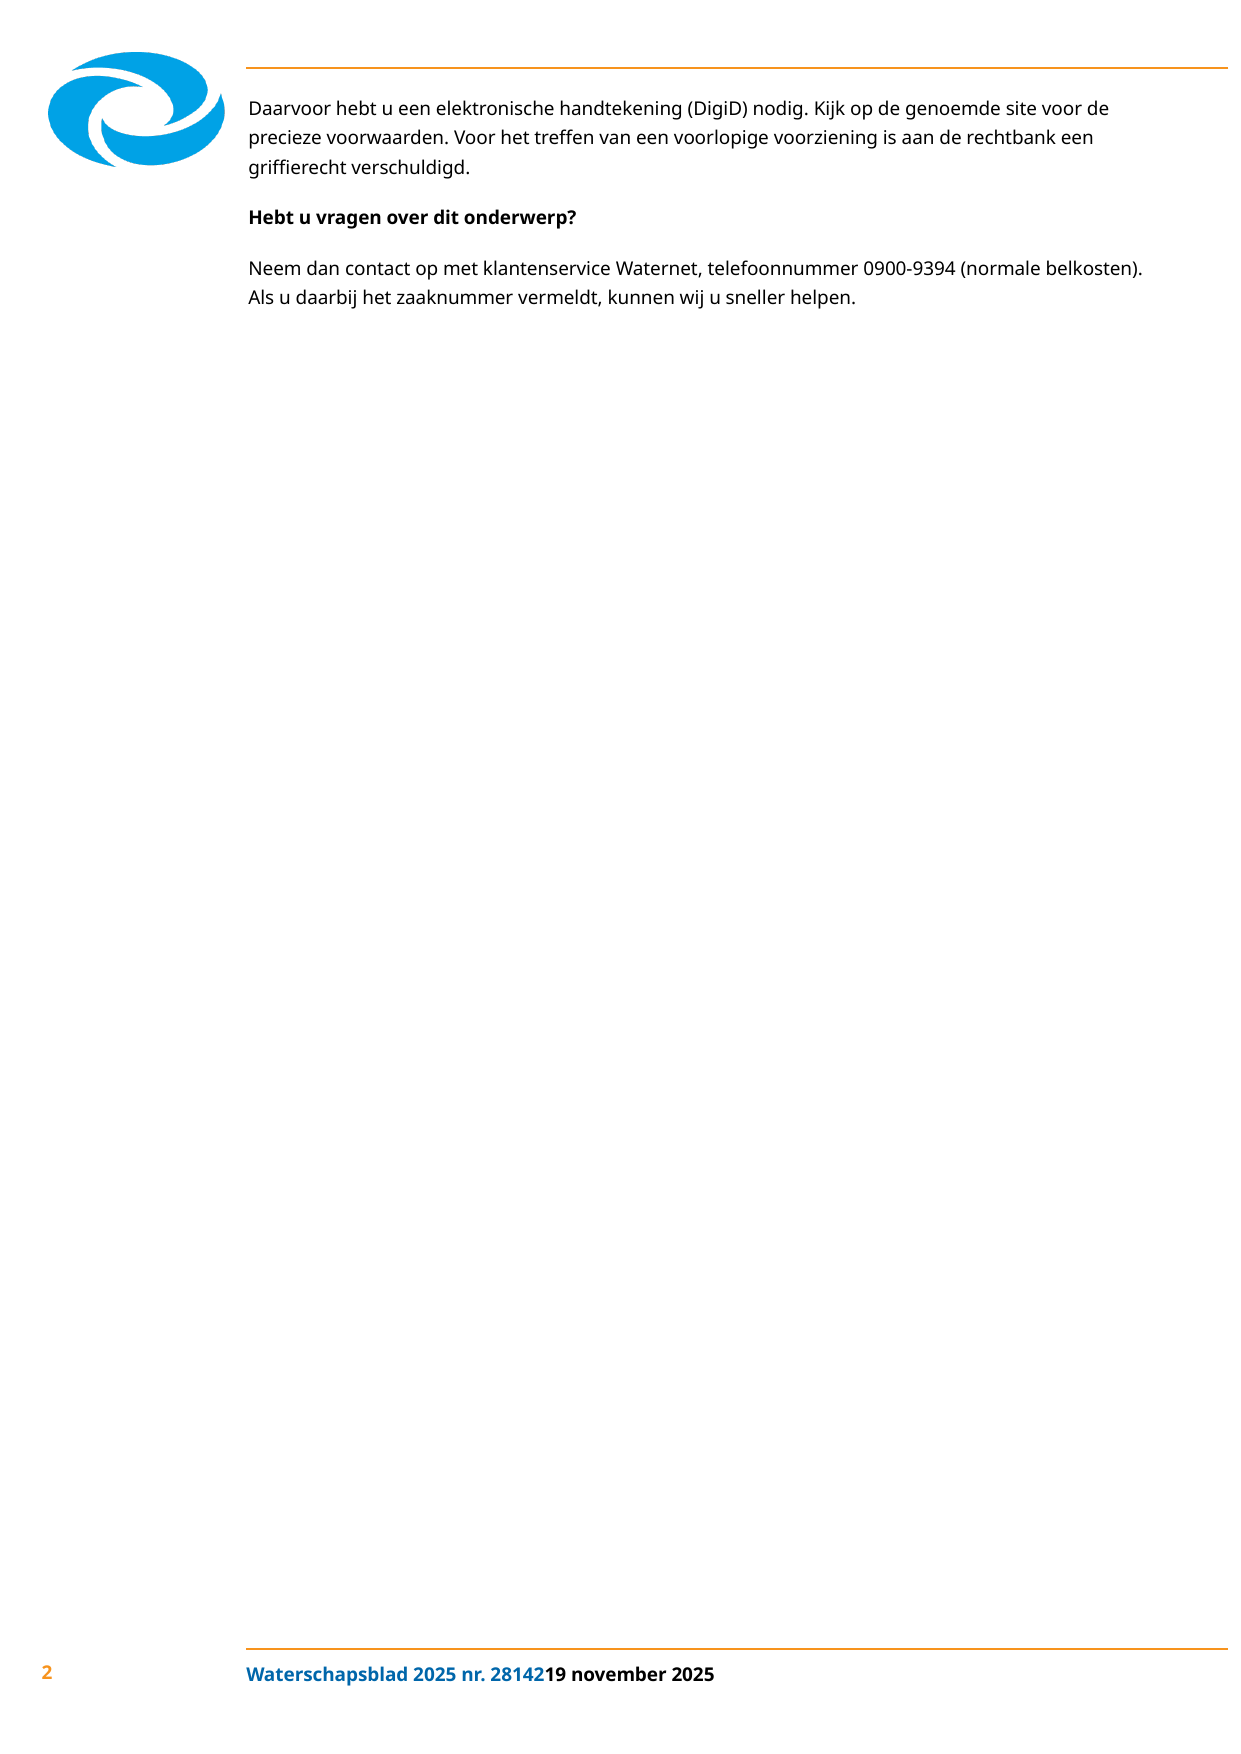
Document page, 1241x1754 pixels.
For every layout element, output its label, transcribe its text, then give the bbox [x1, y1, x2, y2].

text Daarvoor hebt u een elektronische handtekening (DigiD) nodig. Kijk op de genoemde site voor de precieze voorwaarden. Voor het treffen van een voorlopige voorziening is aan de rechtbank een griffierecht verschuldigd. [248, 95, 1152, 180]
picture [41, 47, 231, 172]
text Hebt u vragen over dit onderwerp? [248, 204, 1152, 230]
text Neem dan contact op met klantenservice Waternet, telefoonnummer 0900-9394 (normale belkosten). Als u daarbij het zaaknummer vermeldt, kunnen wij u sneller helpen. [248, 255, 1152, 310]
